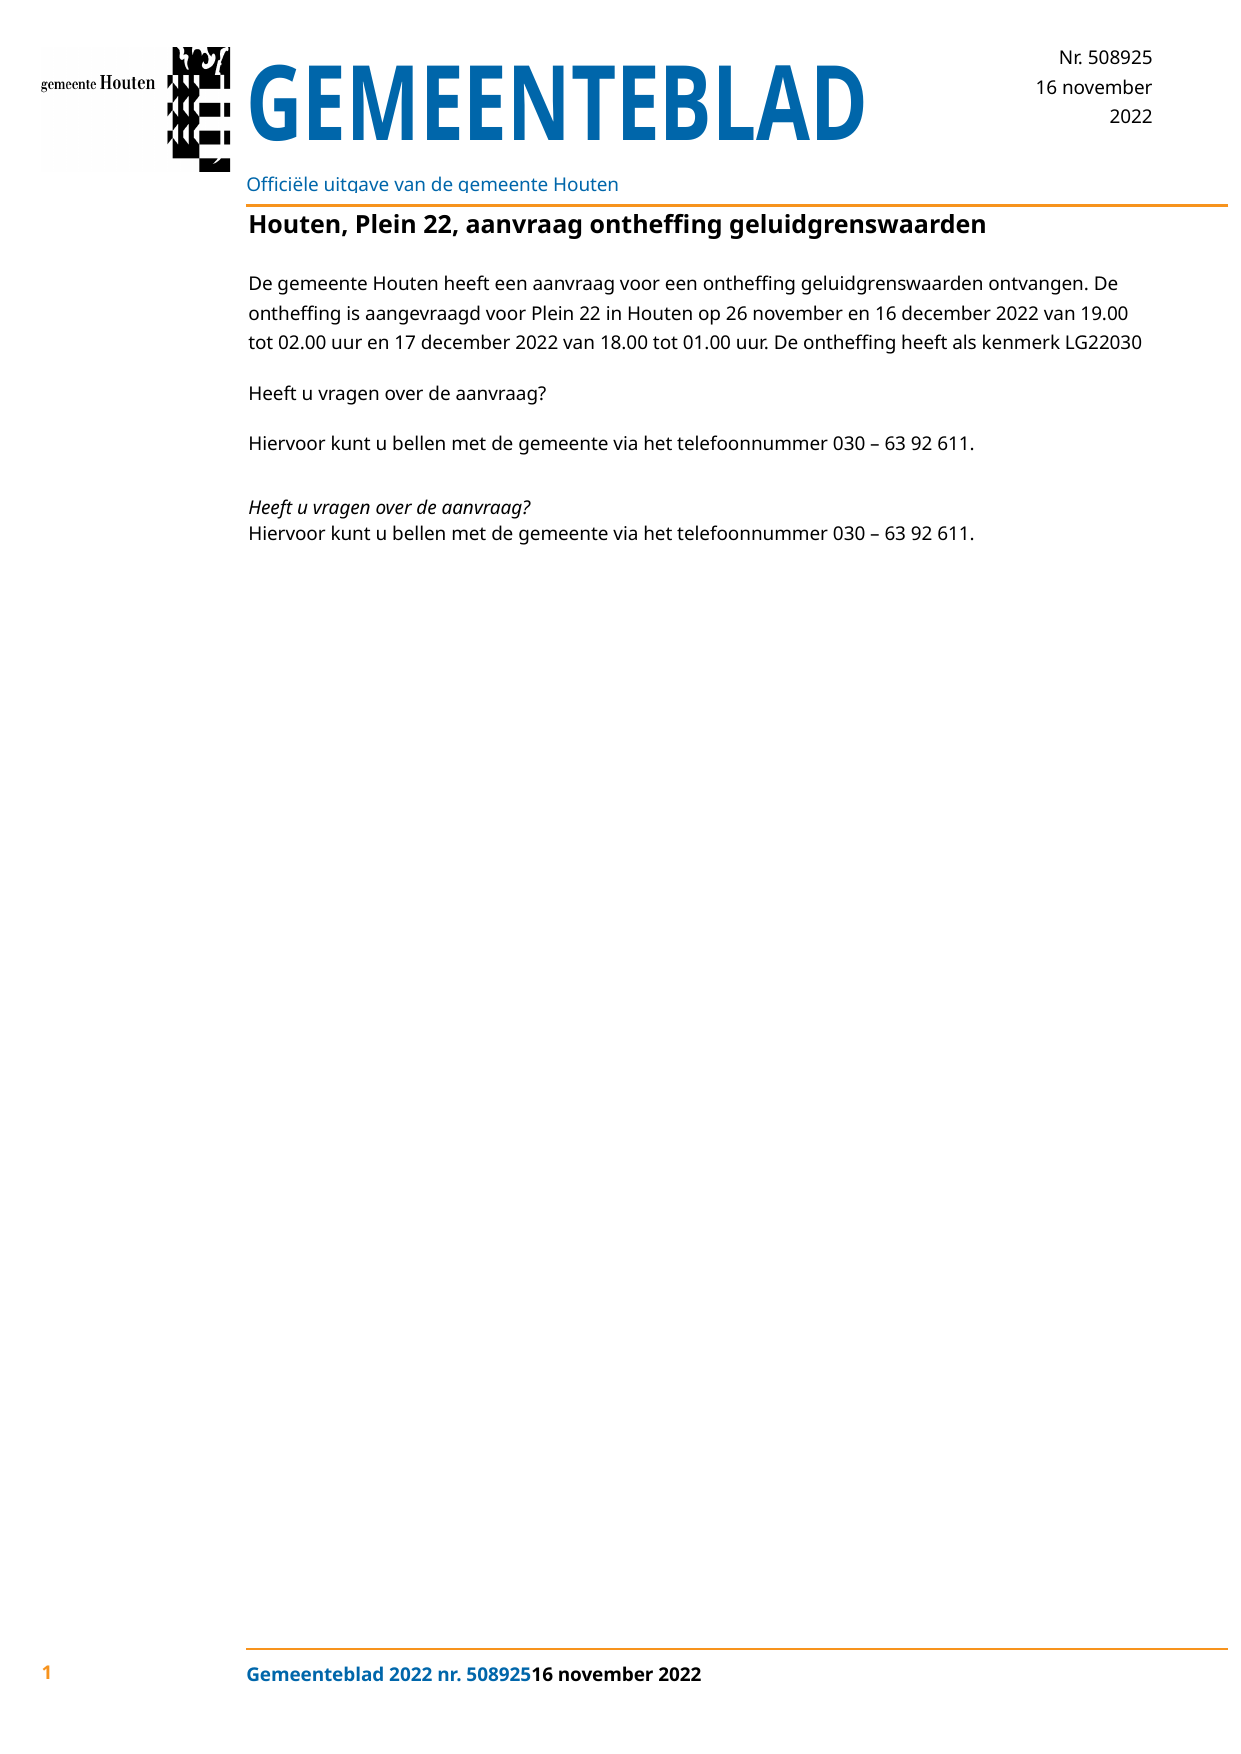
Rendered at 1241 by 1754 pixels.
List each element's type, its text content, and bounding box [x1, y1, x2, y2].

text Heeft u vragen over de aanvraag? [248, 494, 1152, 520]
text De gemeente Houten heeft een aanvraag voor een ontheffing geluidgrenswaarden ontvangen. De ontheffing is aangevraagd voor Plein 22 in Houten op 26 november en 16 december 2022 van 19.00 tot 02.00 uur en 17 december 2022 van 18.00 tot 01.00 uur. De ontheffing heeft als kenmerk LG22030 [248, 270, 1152, 355]
text Hiervoor kunt u bellen met de gemeente via het telefoonnummer 030 – 63 92 611. [248, 520, 1152, 546]
text Houten, Plein 22, aanvraag ontheffing geluidgrenswaarden [248, 207, 1152, 241]
picture [41, 47, 231, 172]
text Heeft u vragen over de aanvraag? [248, 380, 1152, 406]
text Hiervoor kunt u bellen met de gemeente via het telefoonnummer 030 – 63 92 611. [248, 430, 1152, 456]
